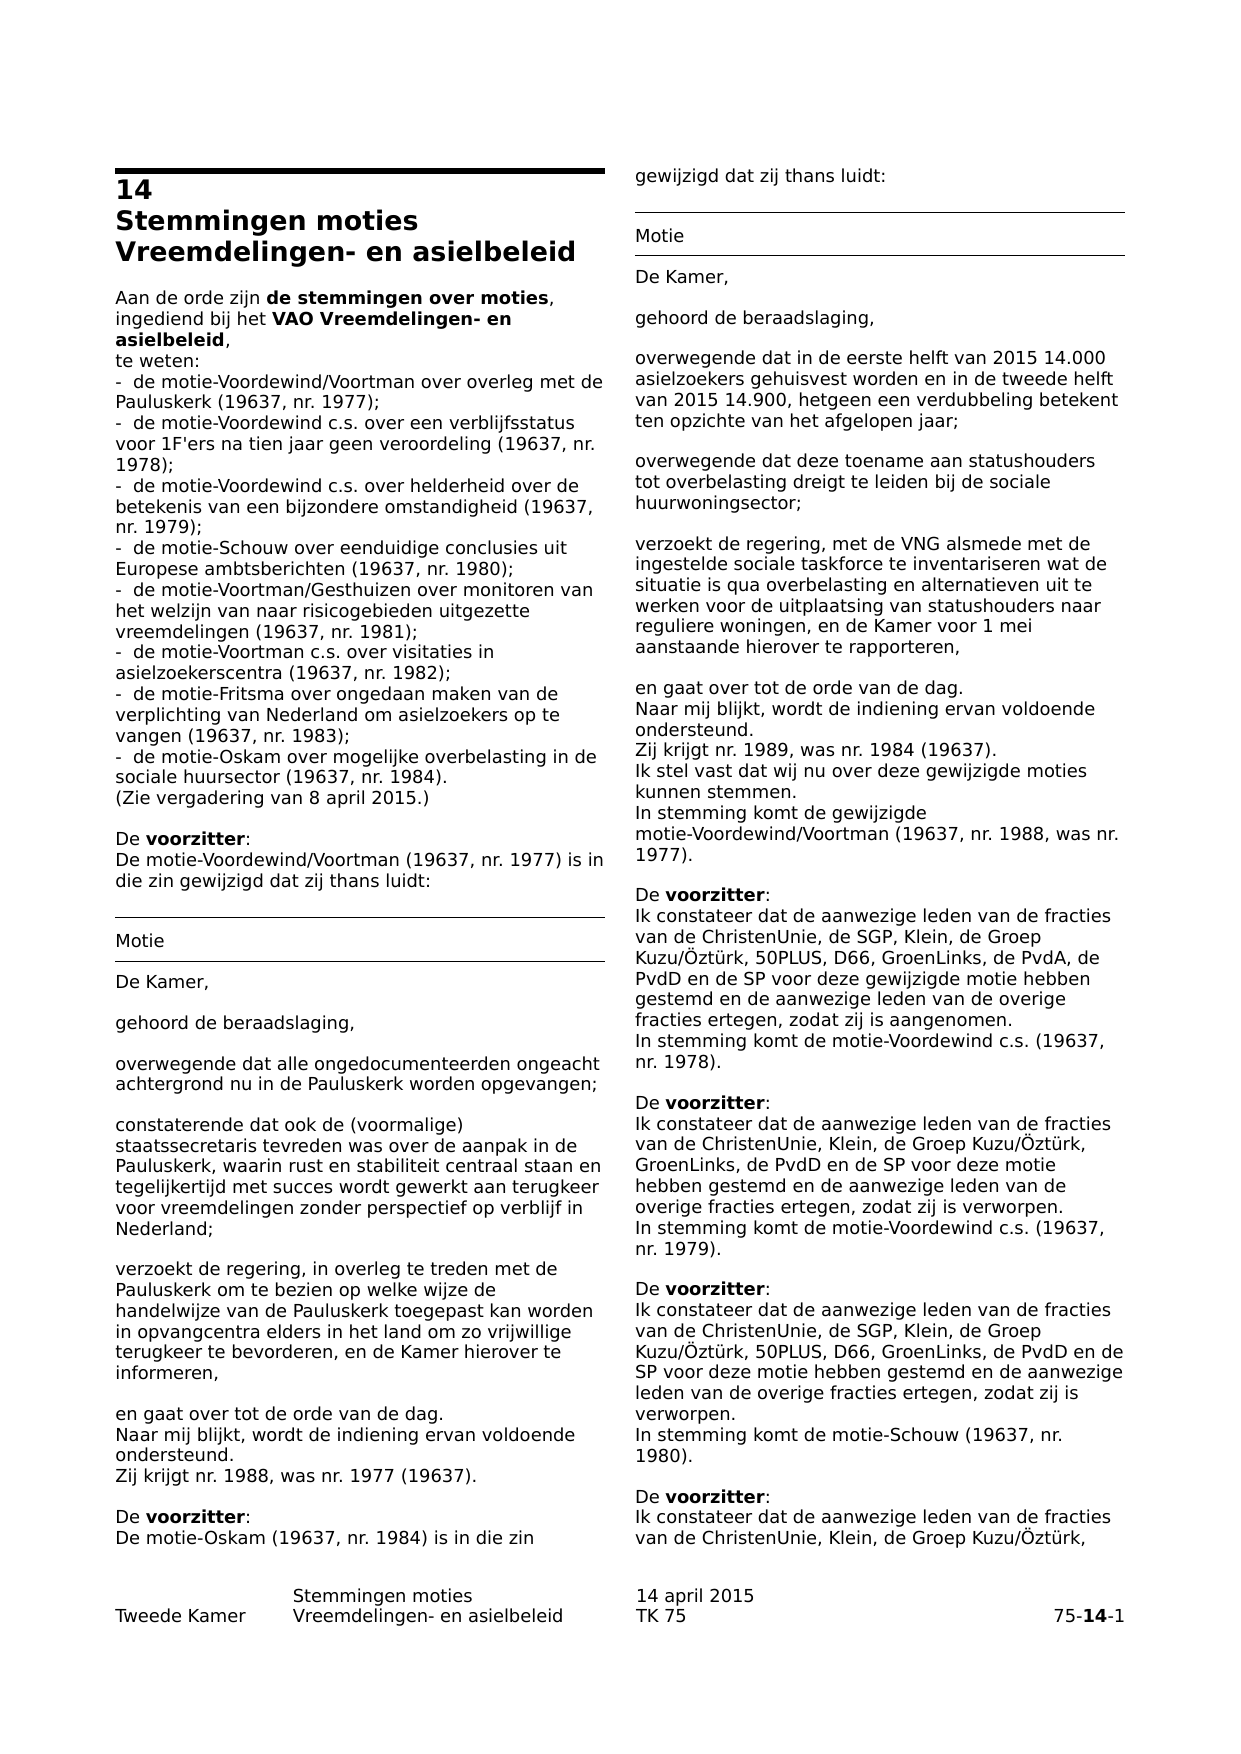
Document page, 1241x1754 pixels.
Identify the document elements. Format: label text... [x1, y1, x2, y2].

text (Zie vergadering van 8 april 2015.) [115, 788, 605, 809]
list de motie-Voordewind/Voortman over overleg met de Pauluskerk (19637, nr. 1977); [115, 371, 605, 413]
text Ik constateer dat de aanwezige leden van de fracties van de ChristenUnie, Klein, de Groep Kuzu/Öztürk, [635, 1507, 1125, 1549]
list de motie-Fritsma over ongedaan maken van de verplichting van Nederland om asielzoekers op te vangen (19637, nr. 1983); [115, 684, 605, 746]
text gehoord de beraadslaging, [115, 1013, 605, 1033]
text De motie-Voordewind/Voortman (19637, nr. 1977) is in die zin gewijzigd dat zij thans luidt: [115, 850, 605, 891]
text De voorzitter: [635, 1092, 1125, 1113]
list de motie-Schouw over eenduidige conclusies uit Europese ambtsberichten (19637, nr. 1980); [115, 538, 605, 580]
text Aan de orde zijn de stemmingen over moties, ingediend bij het VAO Vreemdelingen- en asielbeleid, [115, 288, 605, 351]
list de motie-Voortman/Gesthuizen over monitoren van het welzijn van naar risicogebieden uitgezette vreemdelingen (19637, nr. 1981); [115, 580, 605, 642]
text Naar mij blijkt, wordt de indiening ervan voldoende ondersteund. [635, 698, 1125, 740]
text Ik constateer dat de aanwezige leden van de fracties van de ChristenUnie, de SGP, Klein, de Groep Kuzu/Öztürk, 50PLUS, D66, GroenLinks, de PvdD en de SP voor deze motie hebben gestemd en de aanwezige leden van de overige fracties ertegen, zodat zij is verworpen. [635, 1300, 1125, 1425]
title 14 Stemmingen moties Vreemdelingen- en asielbeleid [115, 174, 605, 268]
text gehoord de beraadslaging, [635, 307, 1125, 328]
text Ik constateer dat de aanwezige leden van de fracties van de ChristenUnie, Klein, de Groep Kuzu/Öztürk, GroenLinks, de PvdD en de SP voor deze motie hebben gestemd en de aanwezige leden van de overige fracties ertegen, zodat zij is verworpen. [635, 1113, 1125, 1217]
text overwegende dat deze toename aan statushouders tot overbelasting dreigt te leiden bij de sociale huurwoningsector; [635, 451, 1125, 513]
text Motie [115, 931, 605, 952]
text De motie-Oskam (19637, nr. 1984) is in die zin [115, 1528, 605, 1548]
text verzoekt de regering, in overleg te treden met de Pauluskerk om te bezien op welke wijze de handelwijze van de Pauluskerk toegepast kan worden in opvangcentra elders in het land om zo vrijwillige terugkeer te bevorderen, en de Kamer hierover te informeren, [115, 1259, 605, 1384]
text overwegende dat in de eerste helft van 2015 14.000 asielzoekers gehuisvest worden en in de tweede helft van 2015 14.900, hetgeen een verdubbeling betekent ten opzichte van het afgelopen jaar; [635, 348, 1125, 431]
text overwegende dat alle ongedocumenteerden ongeacht achtergrond nu in de Pauluskerk worden opgevangen; [115, 1053, 605, 1095]
text en gaat over tot de orde van de dag. [635, 678, 1125, 698]
text Motie [635, 226, 1125, 247]
text De Kamer, [635, 267, 1125, 287]
text In stemming komt de motie-Voordewind c.s. (19637, nr. 1979). [635, 1217, 1125, 1259]
text De voorzitter: [635, 1279, 1125, 1300]
text De voorzitter: [115, 1507, 605, 1528]
text Ik stel vast dat wij nu over deze gewijzigde moties kunnen stemmen. [635, 761, 1125, 803]
text In stemming komt de gewijzigde motie-Voordewind/Voortman (19637, nr. 1988, was nr. 1977). [635, 803, 1125, 865]
text constaterende dat ook de (voormalige) staatssecretaris tevreden was over de aanpak in de Pauluskerk, waarin rust en stabiliteit centraal staan en tegelijkertijd met succes wordt gewerkt aan terugkeer voor vreemdelingen zonder perspectief op verblijf in Nederland; [115, 1115, 605, 1239]
text te weten: [115, 351, 605, 371]
text De voorzitter: [115, 829, 605, 850]
text Zij krijgt nr. 1988, was nr. 1977 (19637). [115, 1466, 605, 1487]
text Ik constateer dat de aanwezige leden van de fracties van de ChristenUnie, de SGP, Klein, de Groep Kuzu/Öztürk, 50PLUS, D66, GroenLinks, de PvdA, de PvdD en de SP voor deze gewijzigde motie hebben gestemd en de aanwezige leden van de overige fracties ertegen, zodat zij is aangenomen. [635, 906, 1125, 1031]
text In stemming komt de motie-Schouw (19637, nr. 1980). [635, 1425, 1125, 1466]
list de motie-Oskam over mogelijke overbelasting in de sociale huursector (19637, nr. 1984). [115, 746, 605, 788]
text verzoekt de regering, met de VNG alsmede met de ingestelde sociale taskforce te inventariseren wat de situatie is qua overbelasting en alternatieven uit te werken voor de uitplaatsing van statushouders naar reguliere woningen, en de Kamer voor 1 mei aanstaande hierover te rapporteren, [635, 533, 1125, 658]
text en gaat over tot de orde van de dag. [115, 1404, 605, 1424]
list de motie-Voordewind c.s. over helderheid over de betekenis van een bijzondere omstandigheid (19637, nr. 1979); [115, 476, 605, 538]
text Zij krijgt nr. 1989, was nr. 1984 (19637). [635, 740, 1125, 761]
list de motie-Voortman c.s. over visitaties in asielzoekerscentra (19637, nr. 1982); [115, 642, 605, 684]
text In stemming komt de motie-Voordewind c.s. (19637, nr. 1978). [635, 1031, 1125, 1072]
list de motie-Voordewind c.s. over een verblijfsstatus voor 1F'ers na tien jaar geen veroordeling (19637, nr. 1978); [115, 413, 605, 476]
text De voorzitter: [635, 1486, 1125, 1507]
text gewijzigd dat zij thans luidt: [635, 165, 1125, 186]
text De voorzitter: [635, 885, 1125, 906]
text De Kamer, [115, 972, 605, 993]
text Naar mij blijkt, wordt de indiening ervan voldoende ondersteund. [115, 1424, 605, 1466]
